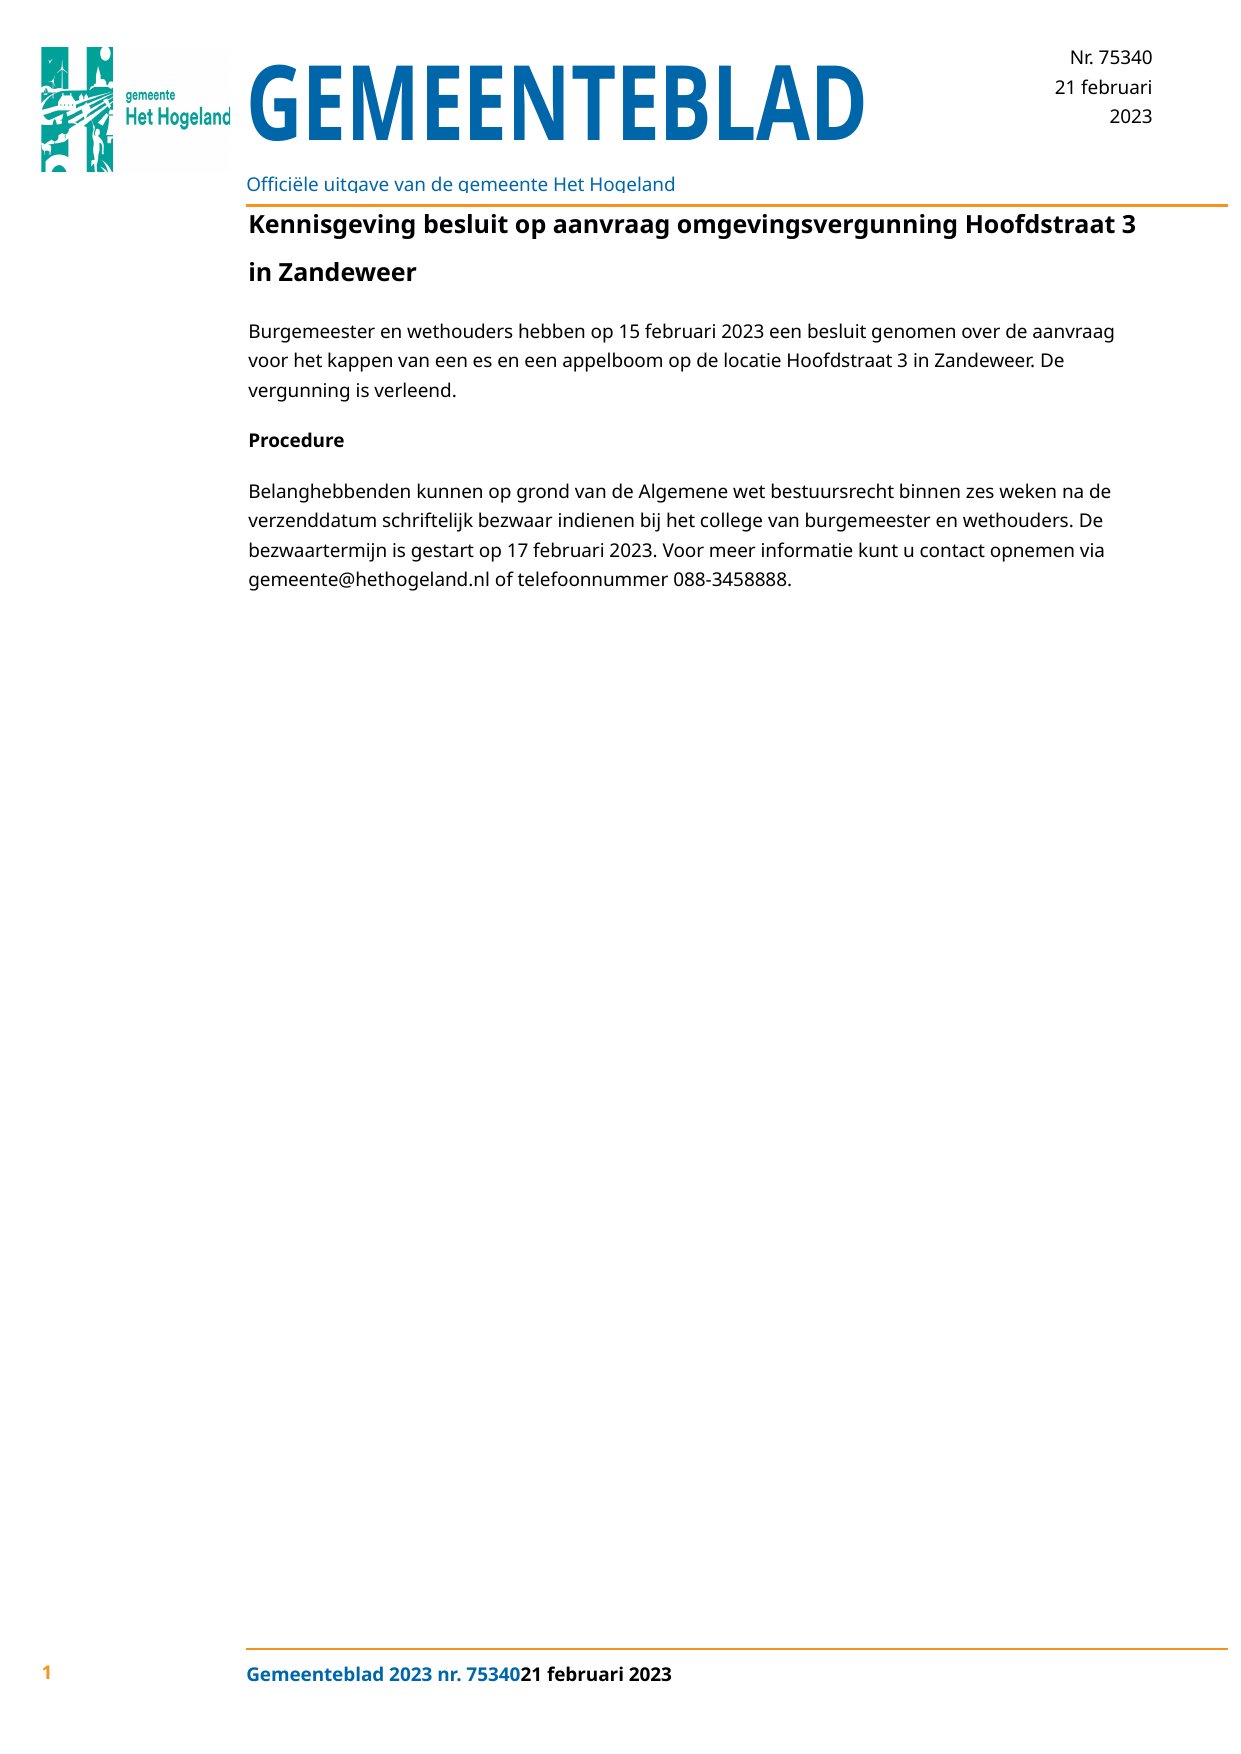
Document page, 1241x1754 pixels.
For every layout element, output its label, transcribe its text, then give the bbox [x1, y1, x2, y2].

picture [41, 47, 231, 172]
text Kennisgeving besluit op aanvraag omgevingsvergunning Hoofdstraat 3 in Zandeweer [248, 207, 1152, 288]
text Belanghebbenden kunnen op grond van de Algemene wet bestuursrecht binnen zes weken na de verzenddatum schriftelijk bezwaar indienen bij het college van burgemeester en wethouders. De bezwaartermijn is gestart op 17 februari 2023. Voor meer informatie kunt u contact opnemen via gemeente@hethogeland.nl of telefoonnummer 088-3458888. [248, 478, 1152, 592]
text Procedure [248, 427, 1152, 453]
text Burgemeester en wethouders hebben op 15 februari 2023 een besluit genomen over de aanvraag voor het kappen van een es en een appelboom op de locatie Hoofdstraat 3 in Zandeweer. De vergunning is verleend. [248, 318, 1152, 403]
